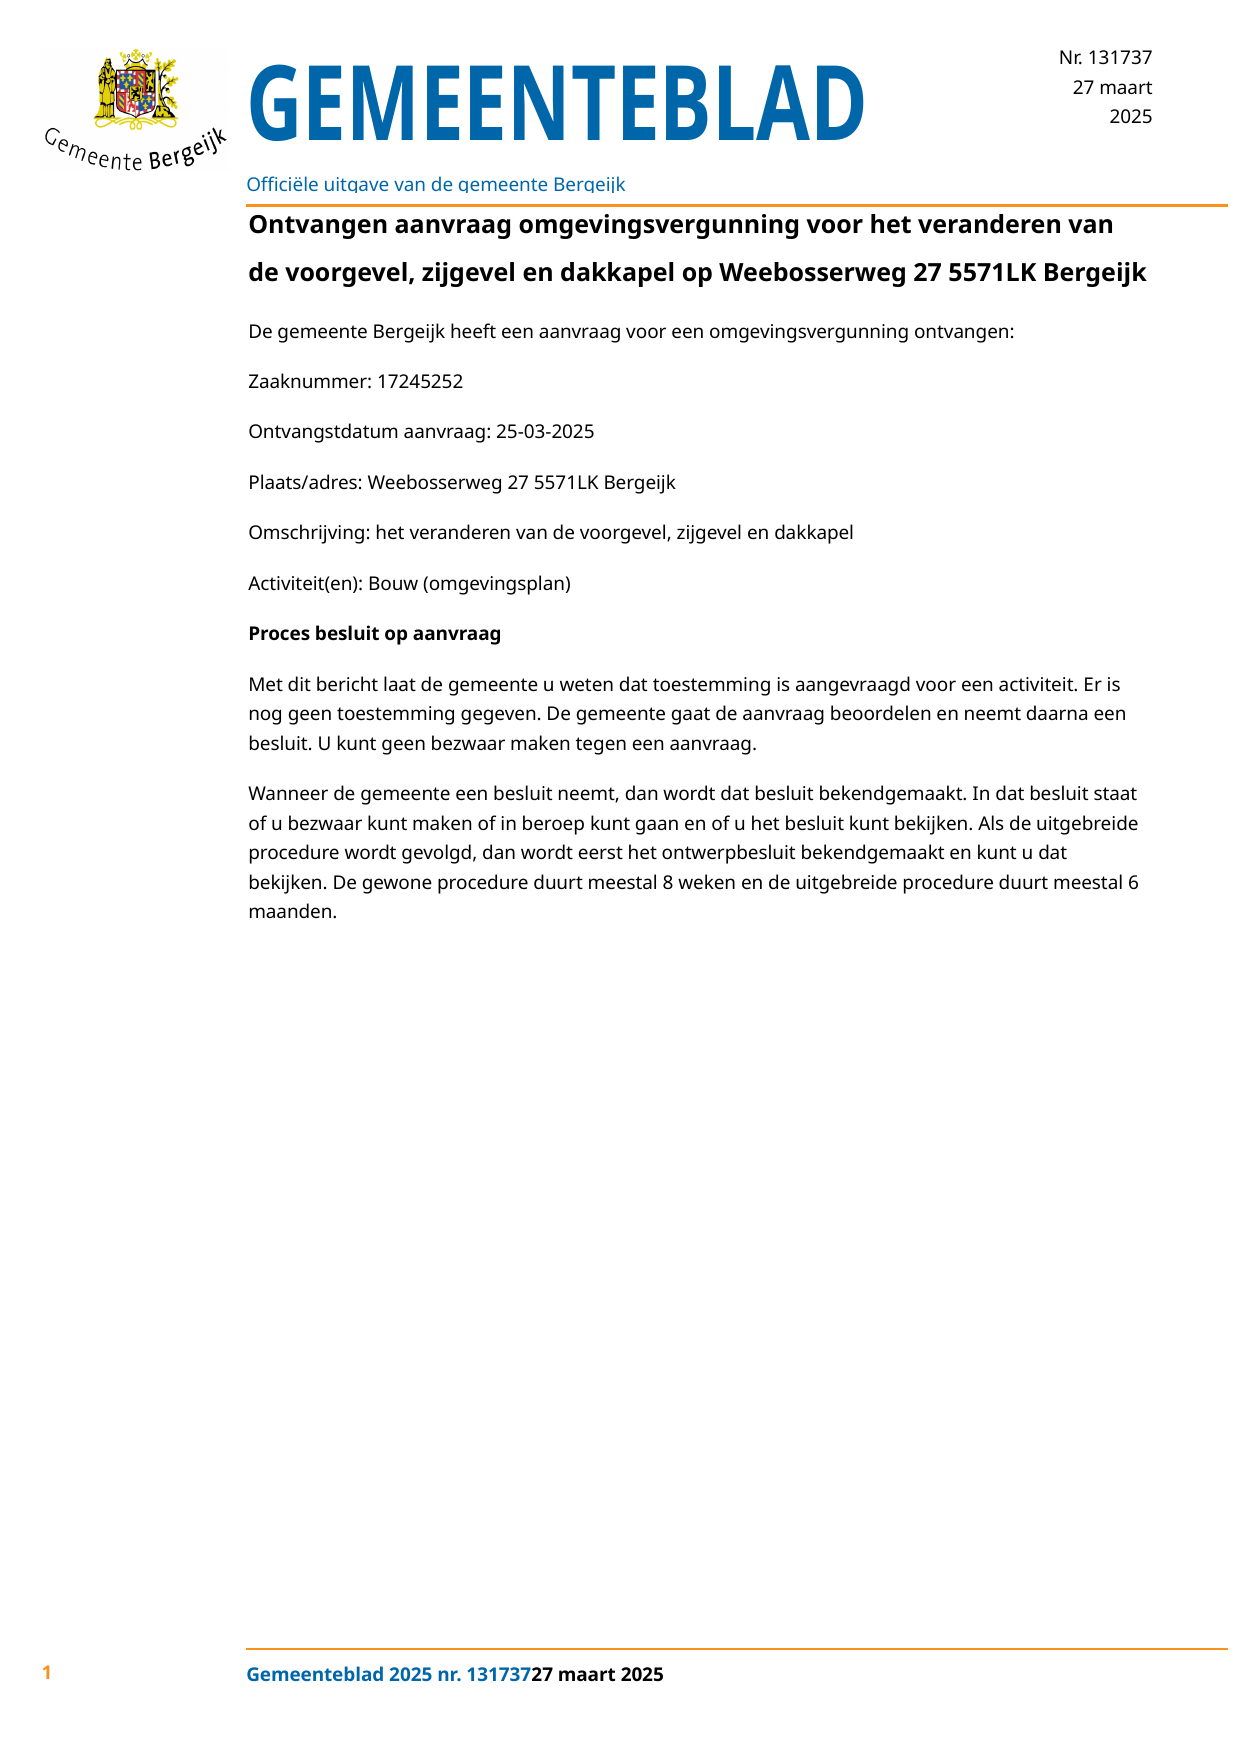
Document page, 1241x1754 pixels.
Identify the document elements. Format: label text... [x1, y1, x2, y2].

text Zaaknummer: 17245252 [248, 368, 1152, 394]
text Met dit bericht laat de gemeente u weten dat toestemming is aangevraagd voor een activiteit. Er is nog geen toestemming gegeven. De gemeente gaat de aanvraag beoordelen en neemt daarna een besluit. U kunt geen bezwaar maken tegen een aanvraag. [248, 671, 1152, 756]
text Activiteit(en): Bouw (omgevingsplan) [248, 570, 1152, 596]
text Plaats/adres: Weebosserweg 27 5571LK Bergeijk [248, 469, 1152, 495]
picture [41, 47, 231, 172]
text Proces besluit op aanvraag [248, 620, 1152, 646]
text Omschrijving: het veranderen van de voorgevel, zijgevel en dakkapel [248, 519, 1152, 545]
text De gemeente Bergeijk heeft een aanvraag voor een omgevingsvergunning ontvangen: [248, 318, 1152, 344]
text Wanneer de gemeente een besluit neemt, dan wordt dat besluit bekendgemaakt. In dat besluit staat of u bezwaar kunt maken of in beroep kunt gaan en of u het besluit kunt bekijken. Als de uitgebreide procedure wordt gevolgd, dan wordt eerst het ontwerpbesluit bekendgemaakt en kunt u dat bekijken. De gewone procedure duurt meestal 8 weken en de uitgebreide procedure duurt meestal 6 maanden. [248, 780, 1152, 924]
text Ontvangstdatum aanvraag: 25-03-2025 [248, 419, 1152, 444]
text Ontvangen aanvraag omgevingsvergunning voor het veranderen van de voorgevel, zijgevel en dakkapel op Weebosserweg 27 5571LK Bergeijk [248, 207, 1152, 288]
